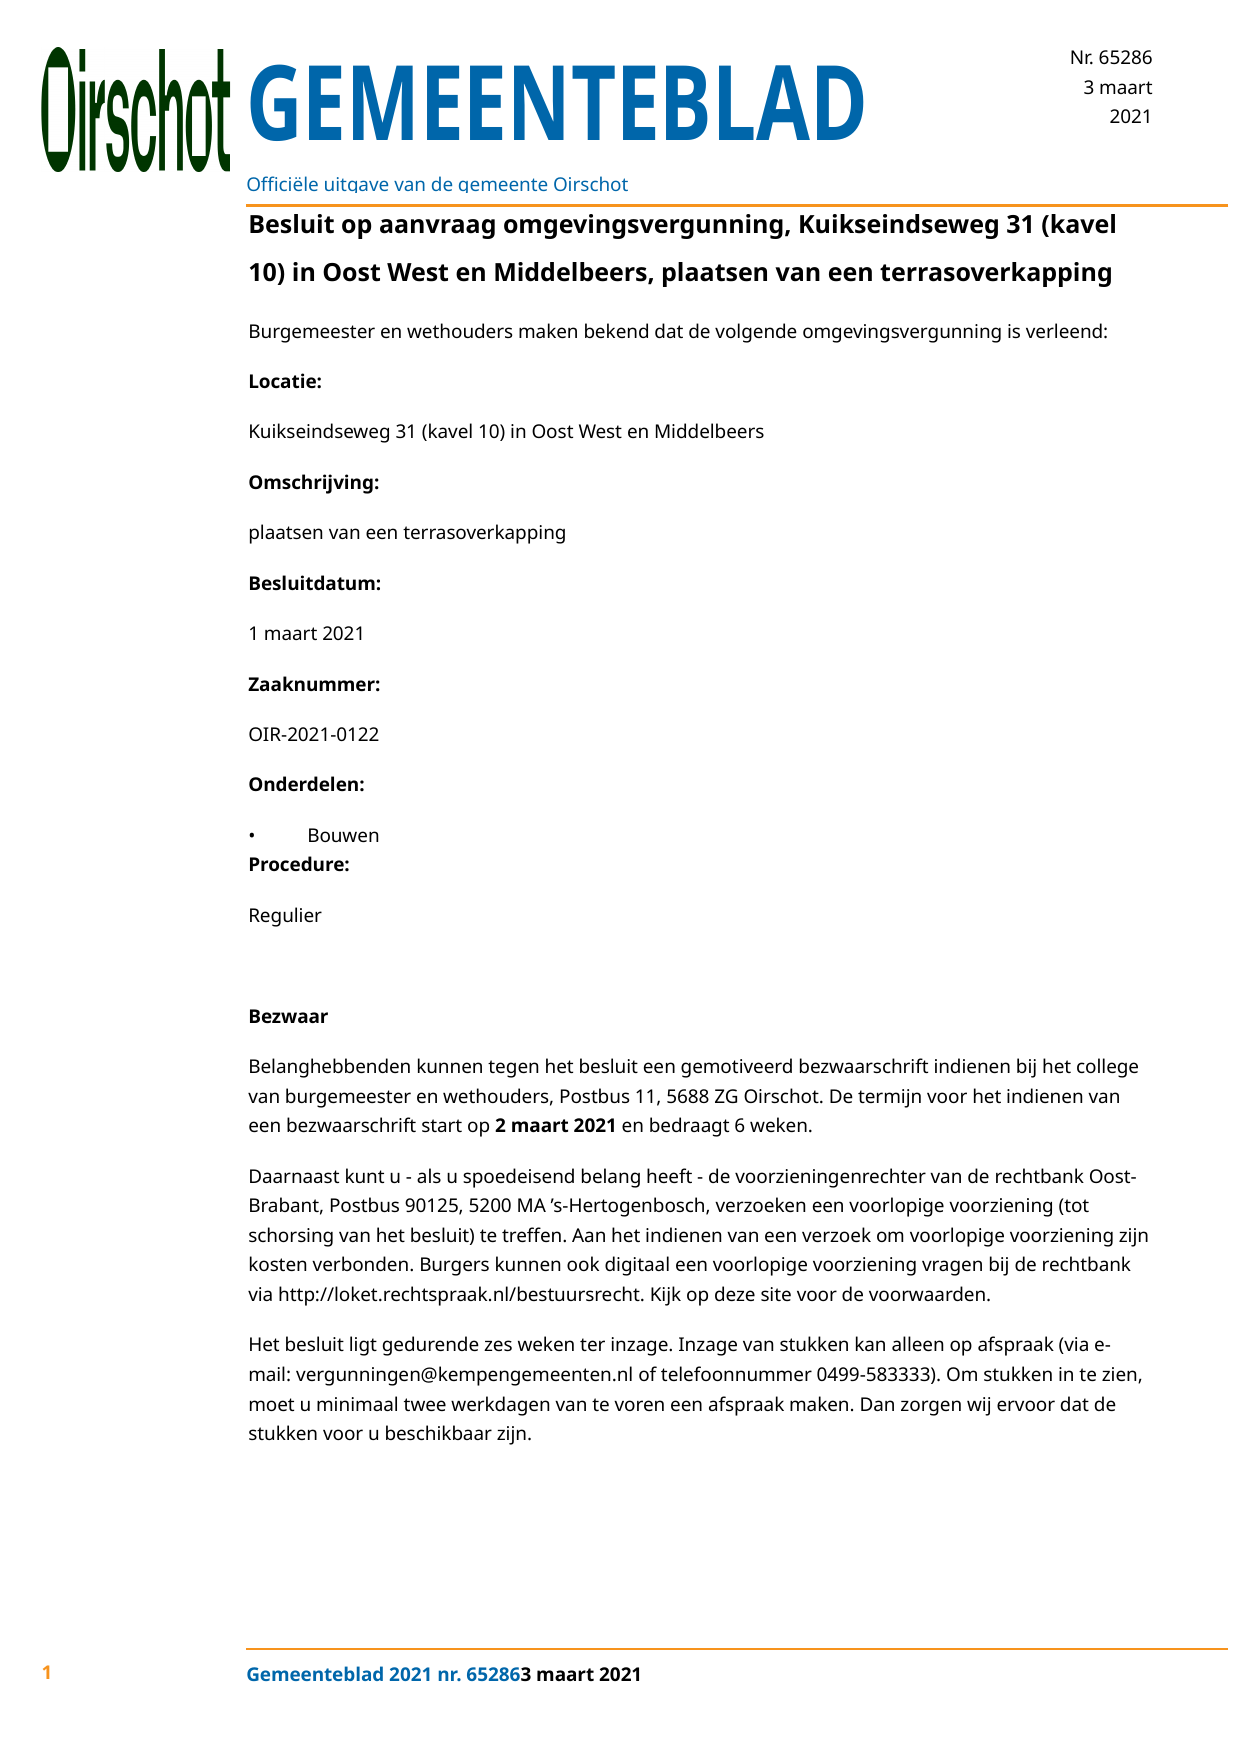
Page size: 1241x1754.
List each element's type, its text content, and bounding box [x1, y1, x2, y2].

text plaatsen van een terrasoverkapping [248, 519, 1152, 545]
text Kuikseindseweg 31 (kavel 10) in Oost West en Middelbeers [248, 419, 1152, 444]
picture [41, 47, 231, 172]
text Onderdelen: [248, 772, 1152, 797]
text Regulier [248, 902, 1152, 928]
text Belanghebbenden kunnen tegen het besluit een gemotiveerd bezwaarschrift indienen bij het college van burgemeester en wethouders, Postbus 11, 5688 ZG Oirschot. De termijn voor het indienen van een bezwaarschrift start op 2 maart 2021 en bedraagt 6 weken. [248, 1053, 1152, 1138]
text Zaaknummer: [248, 671, 1152, 697]
text Burgemeester en wethouders maken bekend dat de volgende omgevingsvergunning is verleend: [248, 318, 1152, 344]
text 1 maart 2021 [248, 620, 1152, 646]
text OIR-2021-0122 [248, 721, 1152, 747]
text Bezwaar [248, 1003, 1152, 1029]
list Bouwen [248, 822, 1152, 848]
text Omschrijving: [248, 469, 1152, 495]
text Locatie: [248, 368, 1152, 394]
text Procedure: [248, 852, 1152, 877]
text Daarnaast kunt u - als u spoedeisend belang heeft - de voorzieningenrechter van de rechtbank Oost-Brabant, Postbus 90125, 5200 MA ’s-Hertogenbosch, verzoeken een voorlopige voorziening (tot schorsing van het besluit) te treffen. Aan het indienen van een verzoek om voorlopige voorziening zijn kosten verbonden. Burgers kunnen ook digitaal een voorlopige voorziening vragen bij de rechtbank via http://loket.rechtspraak.nl/bestuursrecht. Kijk op deze site voor de voorwaarden. [248, 1163, 1152, 1307]
text Besluit op aanvraag omgevingsvergunning, Kuikseindseweg 31 (kavel 10) in Oost West en Middelbeers, plaatsen van een terrasoverkapping [248, 207, 1152, 288]
text Besluitdatum: [248, 570, 1152, 596]
text Het besluit ligt gedurende zes weken ter inzage. Inzage van stukken kan alleen op afspraak (via e-mail: vergunningen@kempengemeenten.nl of telefoonnummer 0499-583333). Om stukken in te zien, moet u minimaal twee werkdagen van te voren een afspraak maken. Dan zorgen wij ervoor dat de stukken voor u beschikbaar zijn. [248, 1332, 1152, 1446]
